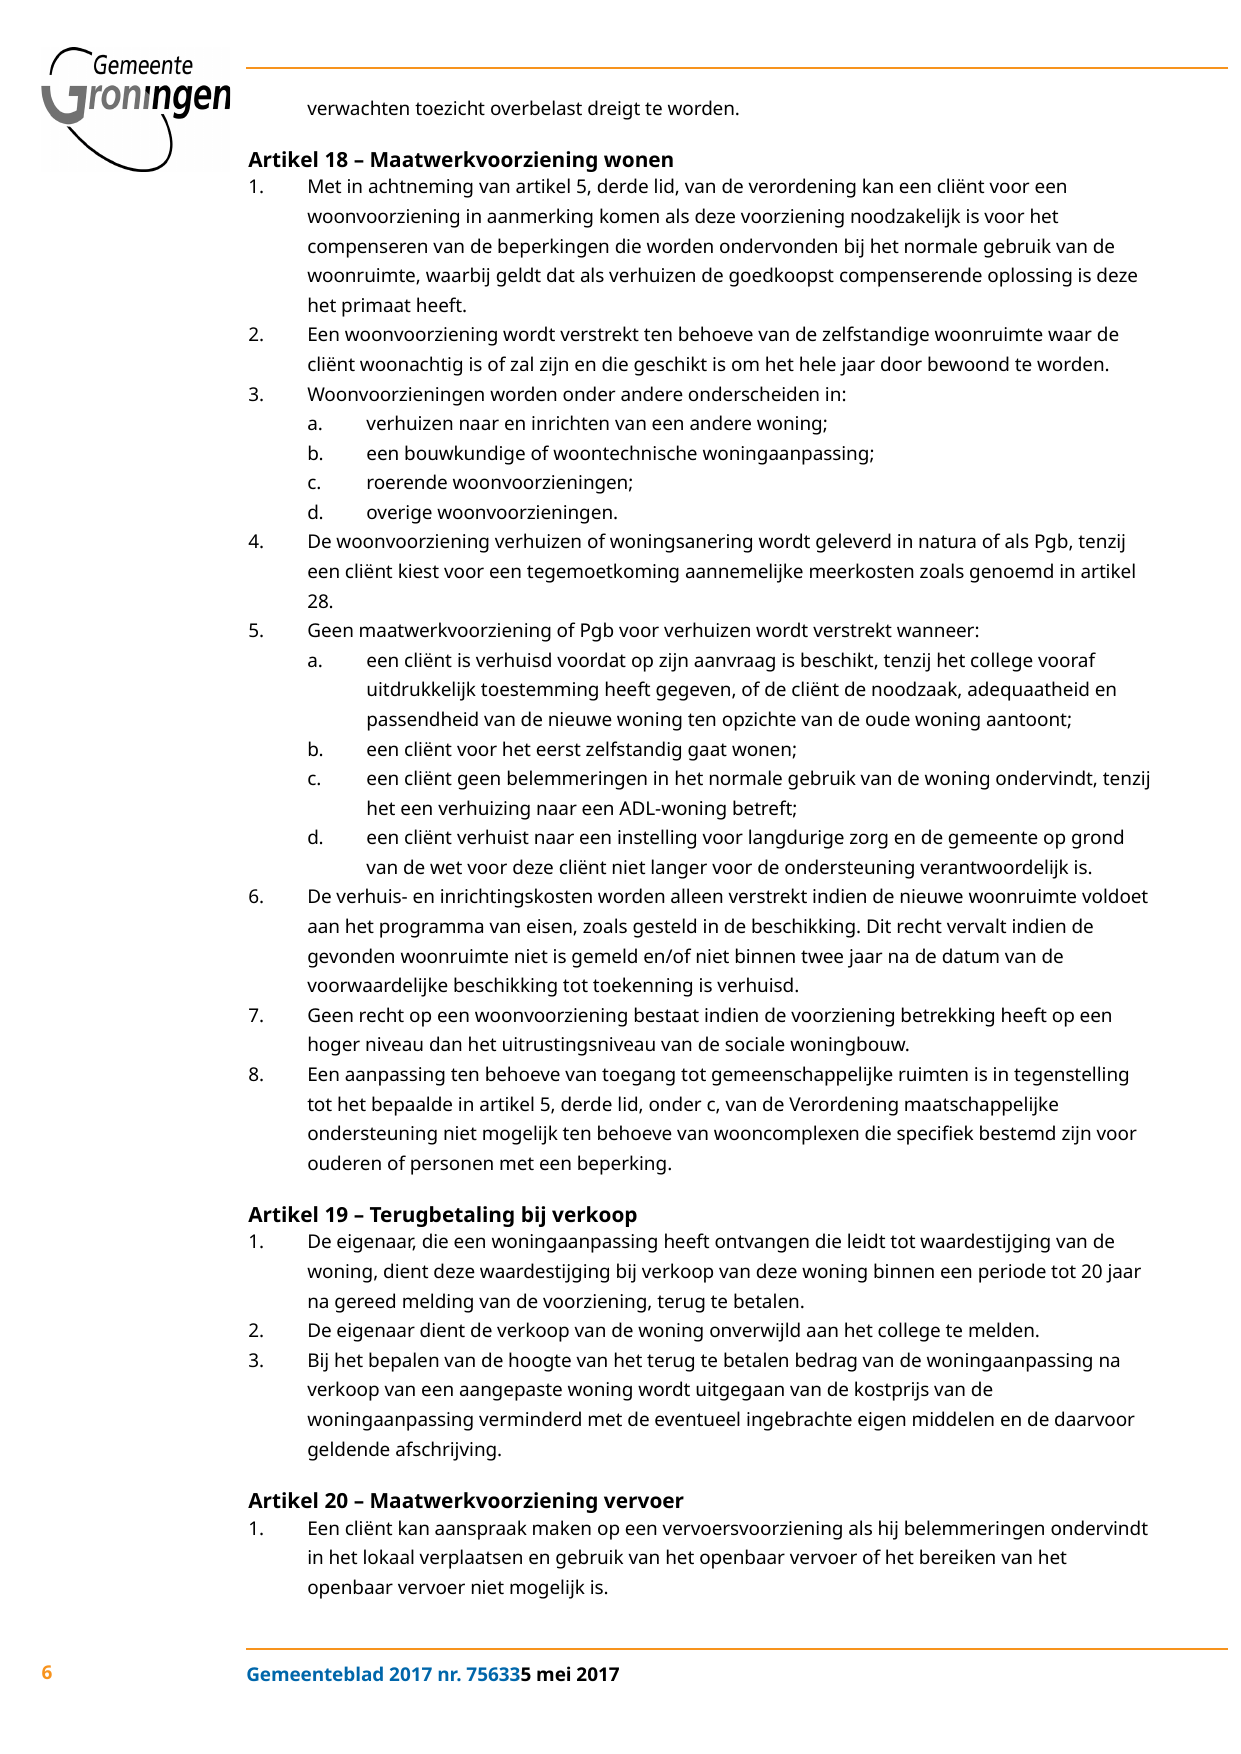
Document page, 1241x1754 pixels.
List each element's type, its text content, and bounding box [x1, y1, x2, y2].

text Artikel 18 – Maatwerkvoorziening wonen [248, 145, 1152, 174]
picture [41, 47, 231, 172]
list De woonvoorziening verhuizen of woningsanering wordt geleverd in natura of als Pgb, tenzij een cliënt kiest voor een tegemoetkoming aannemelijke meerkosten zoals genoemd in artikel 28. [248, 529, 1152, 613]
list roerende woonvoorzieningen; [307, 469, 1152, 495]
list een cliënt geen belemmeringen in het normale gebruik van de woning ondervindt, tenzij het een verhuizing naar een ADL-woning betreft; [307, 765, 1152, 821]
list Een aanpassing ten behoeve van toegang tot gemeenschappelijke ruimten is in tegenstelling tot het bepaalde in artikel 5, derde lid, onder c, van de Verordening maatschappelijke ondersteuning niet mogelijk ten behoeve van wooncomplexen die specifiek bestemd zijn voor ouderen of personen met een beperking. [248, 1061, 1152, 1176]
list Een cliënt kan aanspraak maken op een vervoersvoorziening als hij belemmeringen ondervindt in het lokaal verplaatsen en gebruik van het openbaar vervoer of het bereiken van het openbaar vervoer niet mogelijk is. [248, 1515, 1152, 1599]
list Een woonvoorziening wordt verstrekt ten behoeve van de zelfstandige woonruimte waar de cliënt woonachtig is of zal zijn en die geschikt is om het hele jaar door bewoond te worden. [248, 322, 1152, 377]
list een cliënt is verhuisd voordat op zijn aanvraag is beschikt, tenzij het college vooraf uitdrukkelijk toestemming heeft gegeven, of de cliënt de noodzaak, adequaatheid en passendheid van de nieuwe woning ten opzichte van de oude woning aantoont; [307, 647, 1152, 732]
text Artikel 19 – Terugbetaling bij verkoop [248, 1200, 1152, 1229]
list De eigenaar dient de verkoop van de woning onverwijld aan het college te melden. [248, 1317, 1152, 1343]
list verhuizen naar en inrichten van een andere woning; [307, 410, 1152, 436]
list Woonvoorzieningen worden onder andere onderscheiden in: [248, 381, 1152, 406]
list Bij het bepalen van de hoogte van het terug te betalen bedrag van de woningaanpassing na verkoop van een aangepaste woning wordt uitgegaan van de kostprijs van de woningaanpassing verminderd met de eventueel ingebrachte eigen middelen en de daarvoor geldende afschrijving. [248, 1347, 1152, 1462]
list een cliënt voor het eerst zelfstandig gaat wonen; [307, 736, 1152, 761]
list Geen maatwerkvoorziening of Pgb voor verhuizen wordt verstrekt wanneer: [248, 617, 1152, 643]
list Geen recht op een woonvoorziening bestaat indien de voorziening betrekking heeft op een hoger niveau dan het uitrustingsniveau van de sociale woningbouw. [248, 1002, 1152, 1057]
list De eigenaar, die een woningaanpassing heeft ontvangen die leidt tot waardestijging van de woning, dient deze waardestijging bij verkoop van deze woning binnen een periode tot 20 jaar na gereed melding van de voorziening, terug te betalen. [248, 1229, 1152, 1314]
list De verhuis- en inrichtingskosten worden alleen verstrekt indien de nieuwe woonruimte voldoet aan het programma van eisen, zoals gesteld in de beschikking. Dit recht vervalt indien de gevonden woonruimte niet is gemeld en/of niet binnen twee jaar na de datum van de voorwaardelijke beschikking tot toekenning is verhuisd. [248, 884, 1152, 998]
list verwachten toezicht overbelast dreigt te worden. [248, 95, 1152, 121]
list een cliënt verhuist naar een instelling voor langdurige zorg en de gemeente op grond van de wet voor deze cliënt niet langer voor de ondersteuning verantwoordelijk is. [307, 824, 1152, 880]
text Artikel 20 – Maatwerkvoorziening vervoer [248, 1486, 1152, 1515]
list een bouwkundige of woontechnische woningaanpassing; [307, 440, 1152, 466]
list overige woonvoorzieningen. [307, 499, 1152, 525]
list Met in achtneming van artikel 5, derde lid, van de verordening kan een cliënt voor een woonvoorziening in aanmerking komen als deze voorziening noodzakelijk is voor het compenseren van de beperkingen die worden ondervonden bij het normale gebruik van de woonruimte, waarbij geldt dat als verhuizen de goedkoopst compenserende oplossing is deze het primaat heeft. [248, 174, 1152, 318]
